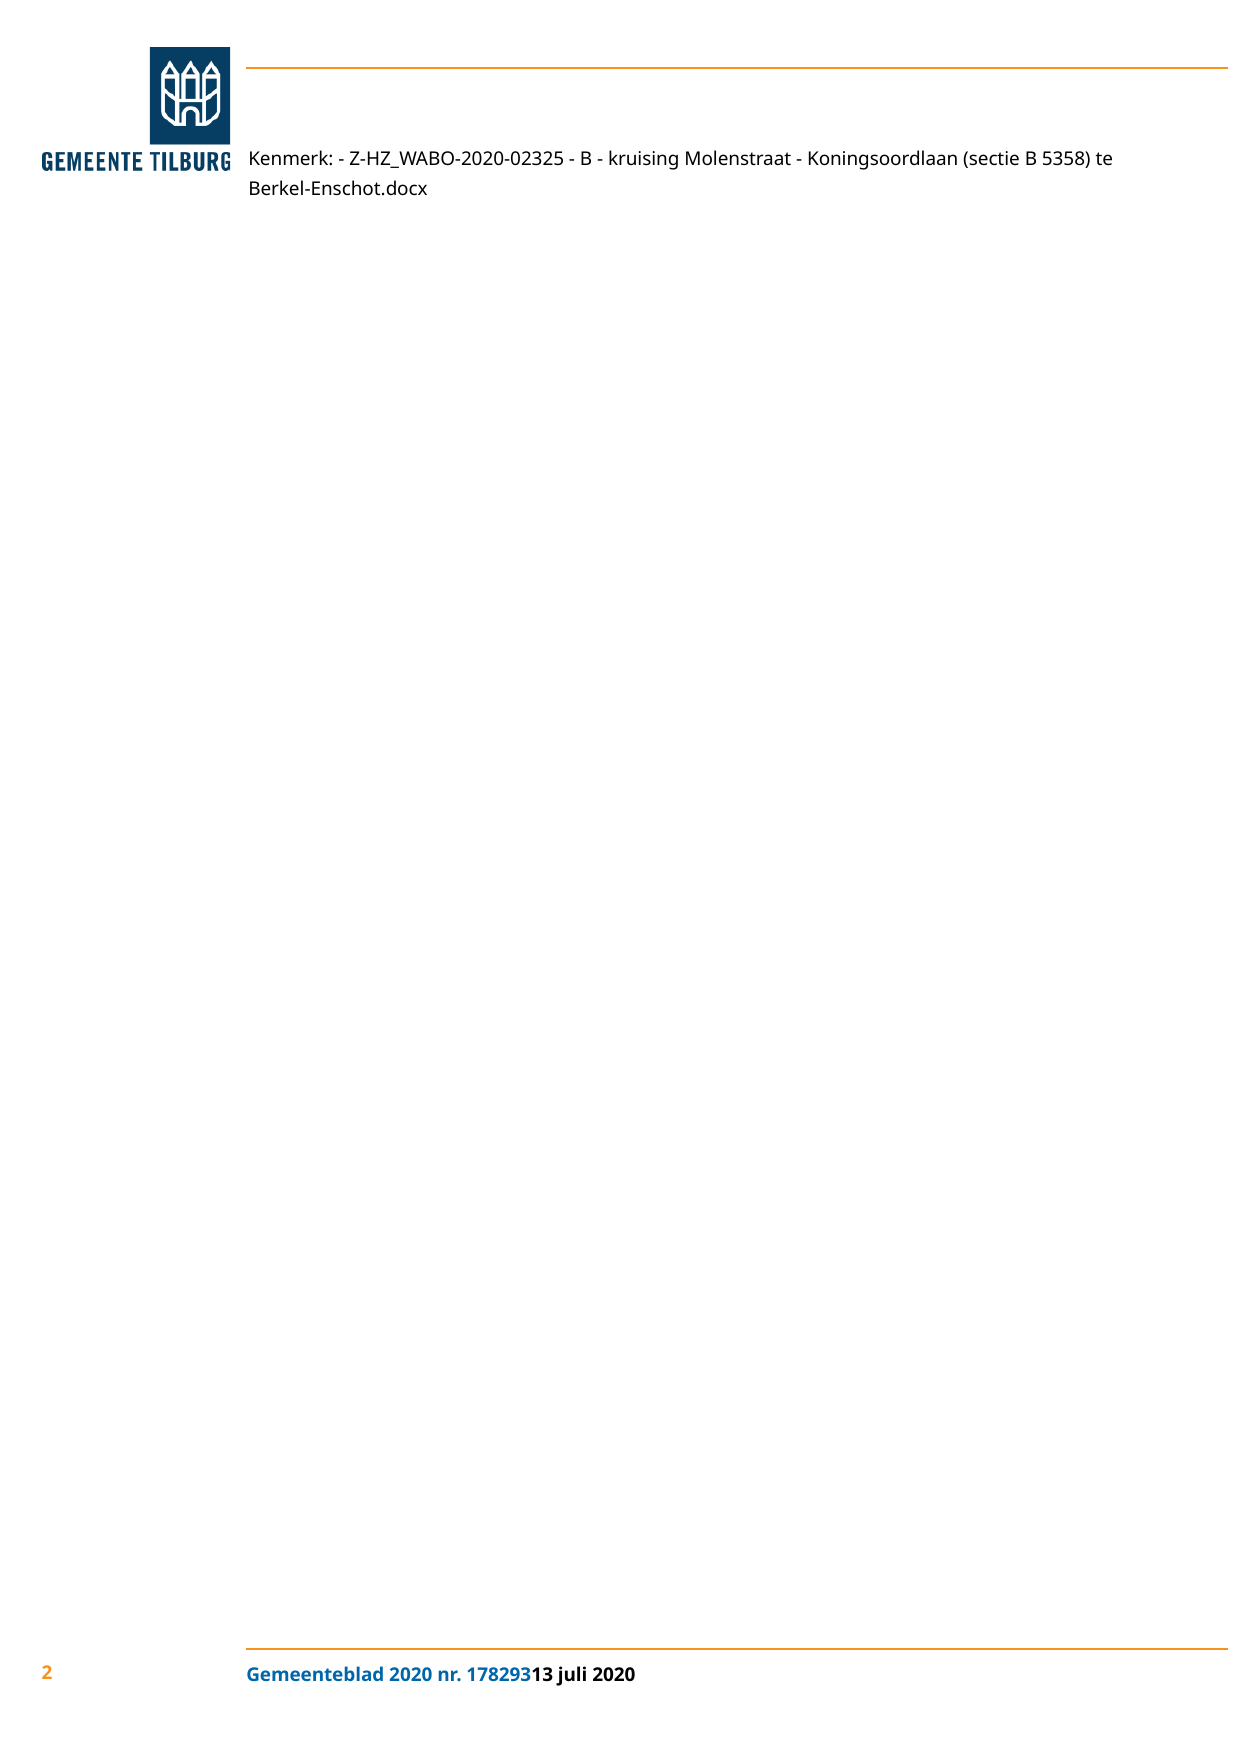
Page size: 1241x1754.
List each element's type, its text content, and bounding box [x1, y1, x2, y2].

picture [41, 47, 231, 172]
text Kenmerk: - Z-HZ_WABO-2020-02325 - B - kruising Molenstraat - Koningsoordlaan (sectie B 5358) te Berkel-Enschot.docx [248, 145, 1152, 201]
